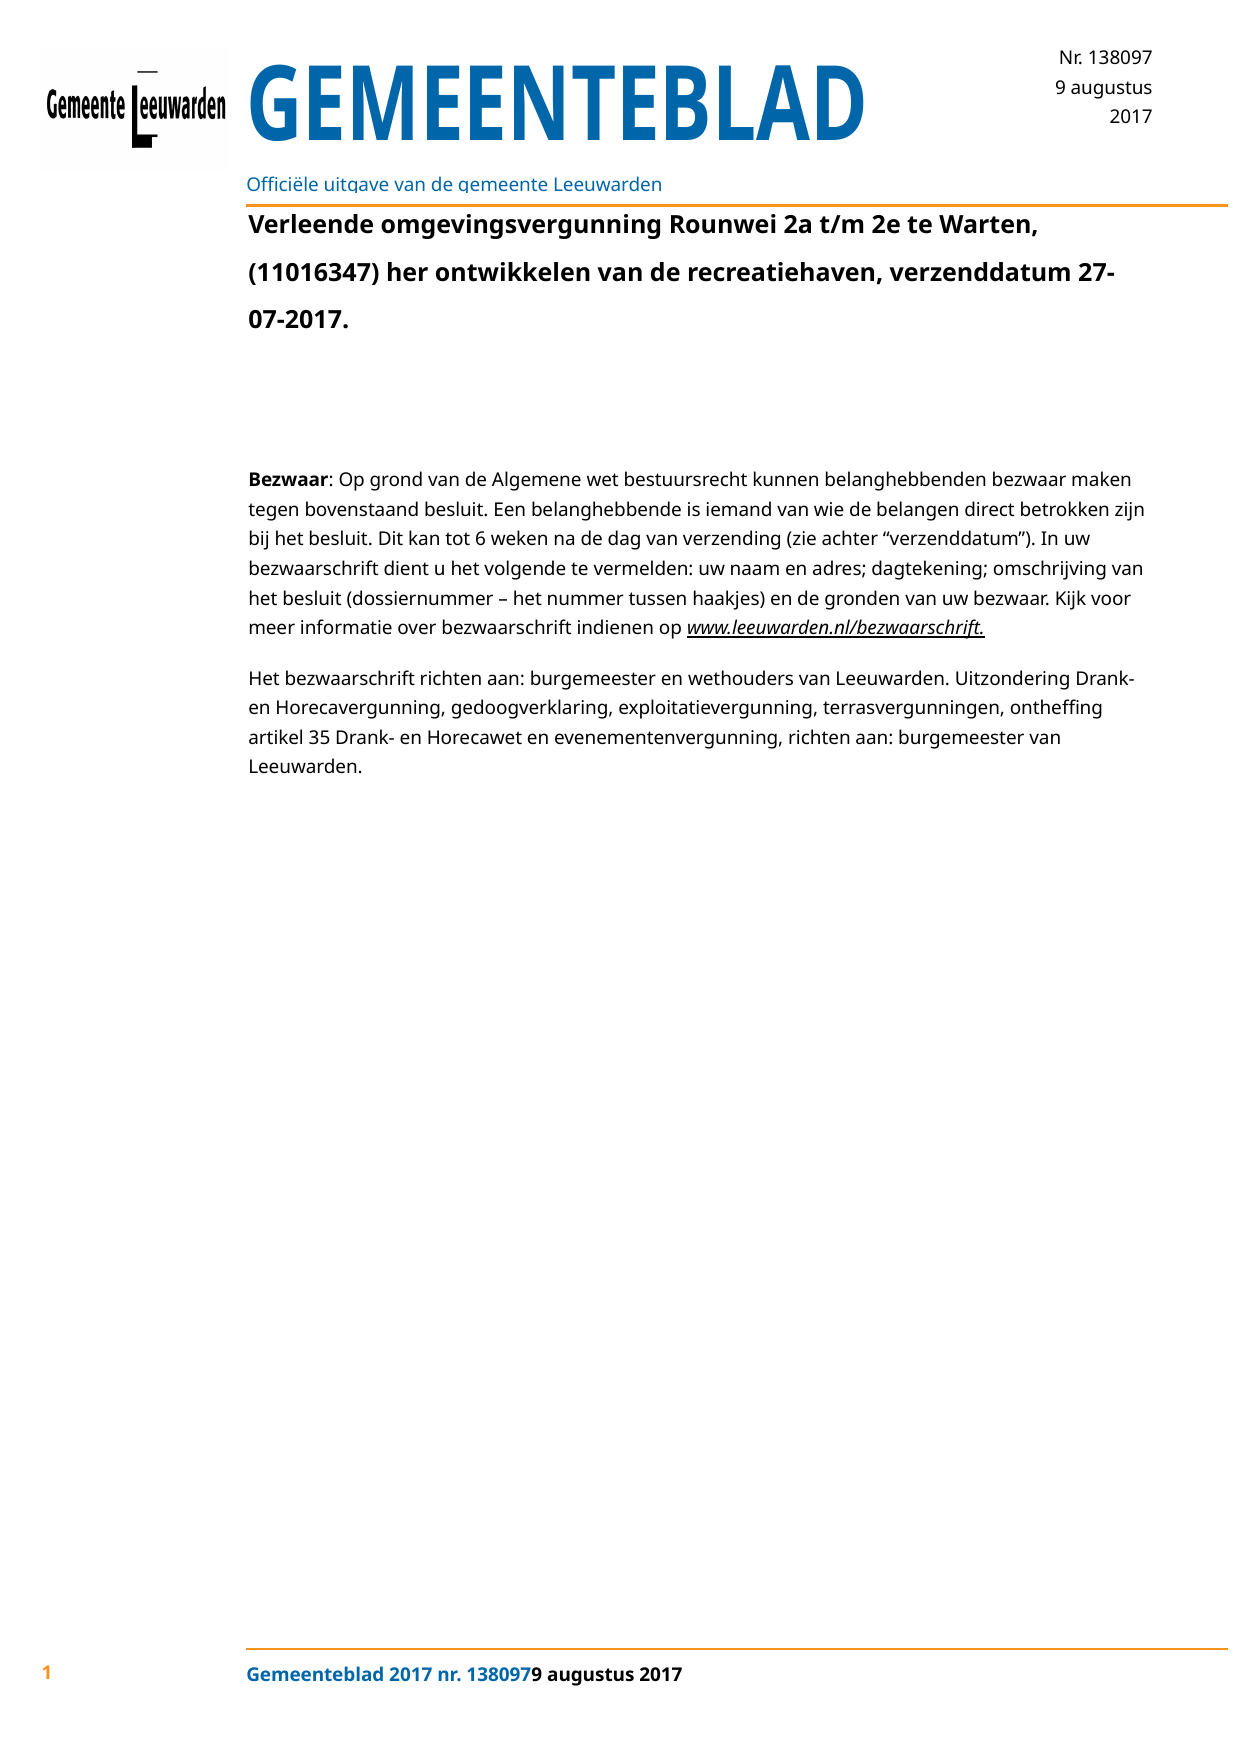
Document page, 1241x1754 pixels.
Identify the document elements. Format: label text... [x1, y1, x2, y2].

text Het bezwaarschrift richten aan: burgemeester en wethouders van Leeuwarden. Uitzondering Drank- en Horecavergunning, gedoogverklaring, exploitatievergunning, terrasvergunningen, ontheffing artikel 35 Drank- en Horecawet en evenementenvergunning, richten aan: burgemeester van Leeuwarden. [248, 665, 1152, 779]
picture [41, 47, 231, 172]
text Verleende omgevingsvergunning Rounwei 2a t/m 2e te Warten, (11016347) her ontwikkelen van de recreatiehaven, verzenddatum 27-07-2017. [248, 207, 1152, 336]
text Bezwaar: Op grond van de Algemene wet bestuursrecht kunnen belanghebbenden bezwaar maken tegen bovenstaand besluit. Een belanghebbende is iemand van wie de belangen direct betrokken zijn bij het besluit. Dit kan tot 6 weken na de dag van verzending (zie achter “verzenddatum”). In uw bezwaarschrift dient u het volgende te vermelden: uw naam en adres; dagtekening; omschrijving van het besluit (dossiernummer – het nummer tussen haakjes) en de gronden van uw bezwaar. Kijk voor meer informatie over bezwaarschrift indienen op www.leeuwarden.nl/bezwaarschrift. [248, 466, 1152, 640]
